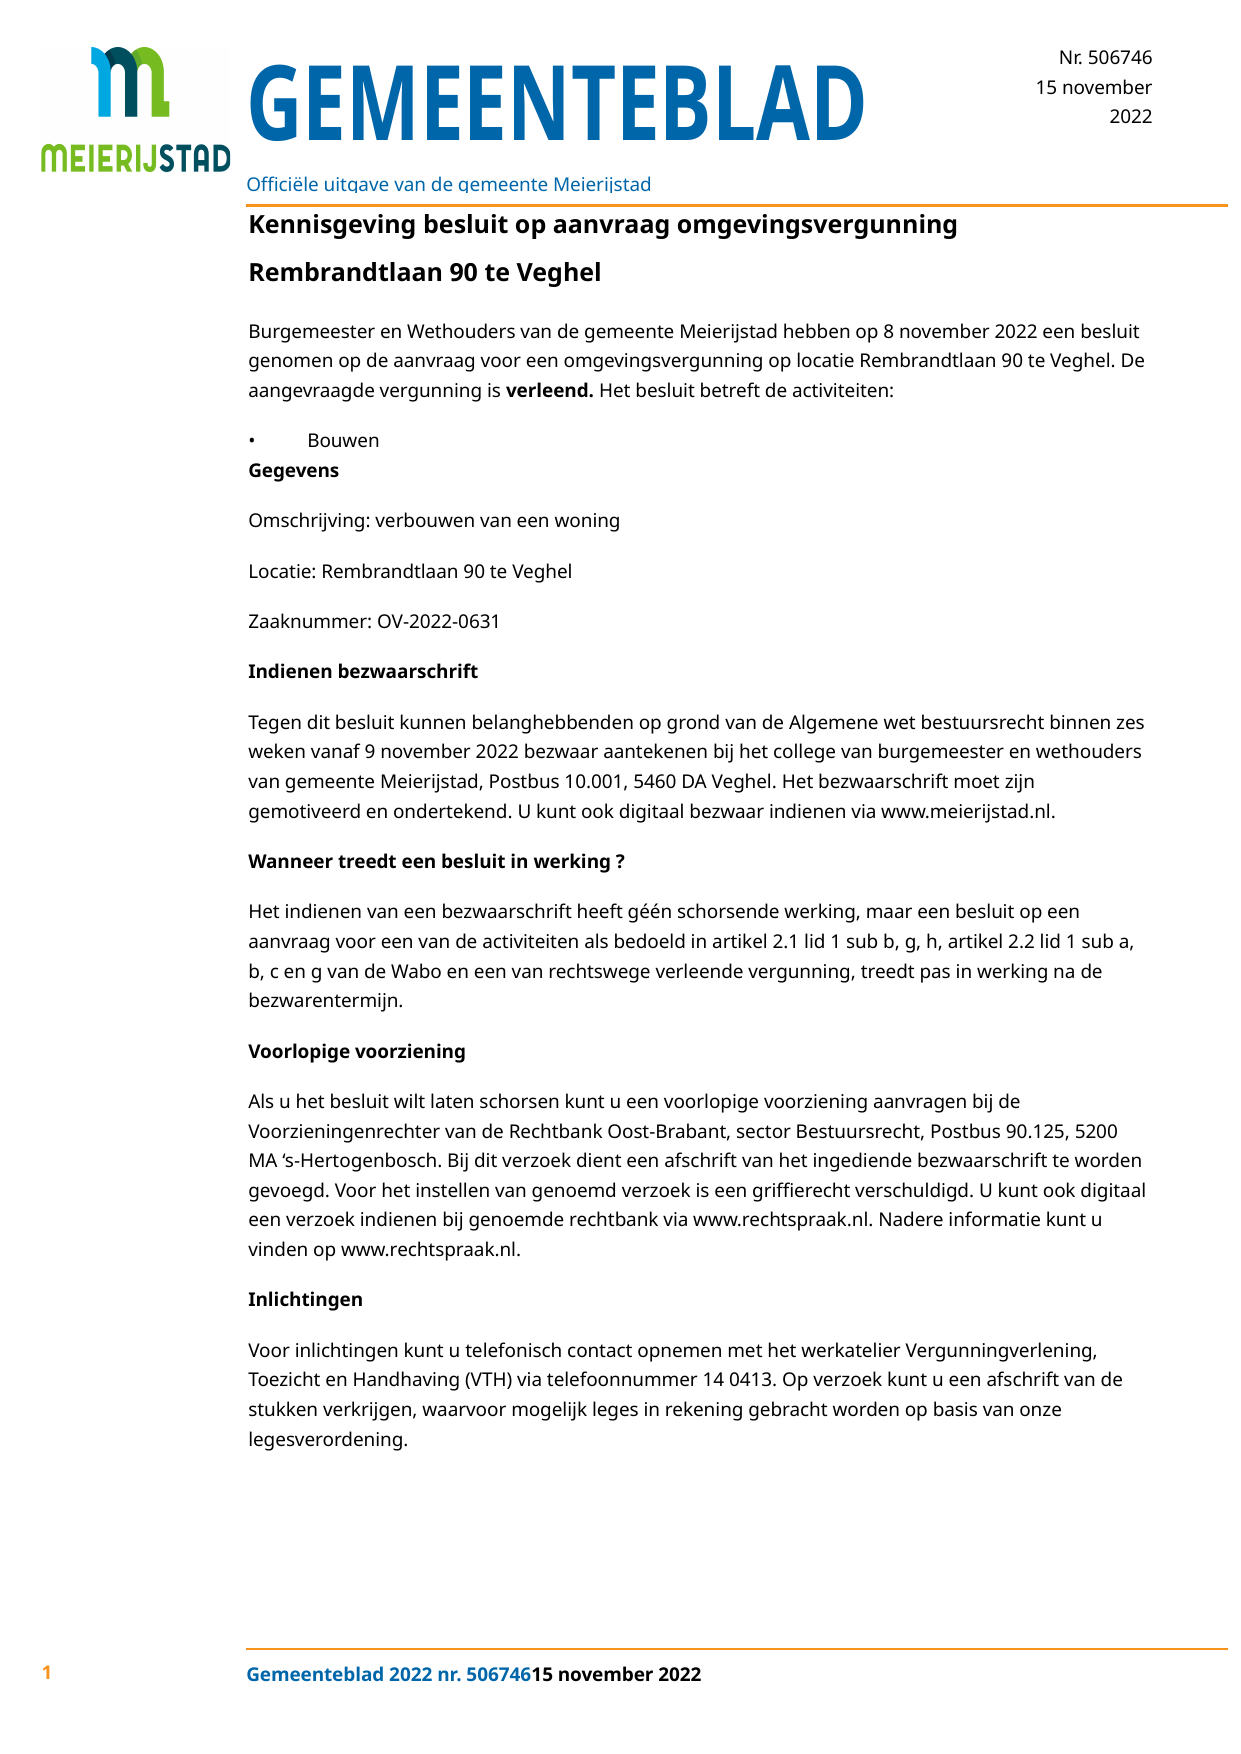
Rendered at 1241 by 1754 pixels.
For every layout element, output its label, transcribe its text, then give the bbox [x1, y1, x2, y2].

text Kennisgeving besluit op aanvraag omgevingsvergunning Rembrandtlaan 90 te Veghel [248, 207, 1152, 288]
text Als u het besluit wilt laten schorsen kunt u een voorlopige voorziening aanvragen bij de Voorzieningenrechter van de Rechtbank Oost-Brabant, sector Bestuursrecht, Postbus 90.125, 5200 MA ‘s-Hertogenbosch. Bij dit verzoek dient een afschrift van het ingediende bezwaarschrift te worden gevoegd. Voor het instellen van genoemd verzoek is een griffierecht verschuldigd. U kunt ook digitaal een verzoek indienen bij genoemde rechtbank via www.rechtspraak.nl. Nadere informatie kunt u vinden op www.rechtspraak.nl. [248, 1088, 1152, 1262]
text Burgemeester en Wethouders van de gemeente Meierijstad hebben op 8 november 2022 een besluit genomen op de aanvraag voor een omgevingsvergunning op locatie Rembrandtlaan 90 te Veghel. De aangevraagde vergunning is verleend. Het besluit betreft de activiteiten: [248, 318, 1152, 403]
text Locatie: Rembrandtlaan 90 te Veghel [248, 558, 1152, 584]
text Het indienen van een bezwaarschrift heeft géén schorsende werking, maar een besluit op een aanvraag voor een van de activiteiten als bedoeld in artikel 2.1 lid 1 sub b, g, h, artikel 2.2 lid 1 sub a, b, c en g van de Wabo en een van rechtswege verleende vergunning, treedt pas in werking na de bezwarentermijn. [248, 899, 1152, 1013]
text Omschrijving: verbouwen van een woning [248, 507, 1152, 533]
text Wanneer treedt een besluit in werking ? [248, 848, 1152, 874]
text Inlichtingen [248, 1287, 1152, 1312]
text Voor inlichtingen kunt u telefonisch contact opnemen met het werkatelier Vergunningverlening, Toezicht en Handhaving (VTH) via telefoonnummer 14 0413. Op verzoek kunt u een afschrift van de stukken verkrijgen, waarvoor mogelijk leges in rekening gebracht worden op basis van onze legesverordening. [248, 1337, 1152, 1452]
text Gegevens [248, 457, 1152, 483]
picture [41, 47, 231, 172]
text Voorlopige voorziening [248, 1038, 1152, 1064]
list Bouwen [248, 427, 1152, 453]
text Zaaknummer: OV-2022-0631 [248, 608, 1152, 634]
text Tegen dit besluit kunnen belanghebbenden op grond van de Algemene wet bestuursrecht binnen zes weken vanaf 9 november 2022 bezwaar aantekenen bij het college van burgemeester en wethouders van gemeente Meierijstad, Postbus 10.001, 5460 DA Veghel. Het bezwaarschrift moet zijn gemotiveerd en ondertekend. U kunt ook digitaal bezwaar indienen via www.meierijstad.nl. [248, 709, 1152, 824]
text Indienen bezwaarschrift [248, 659, 1152, 684]
